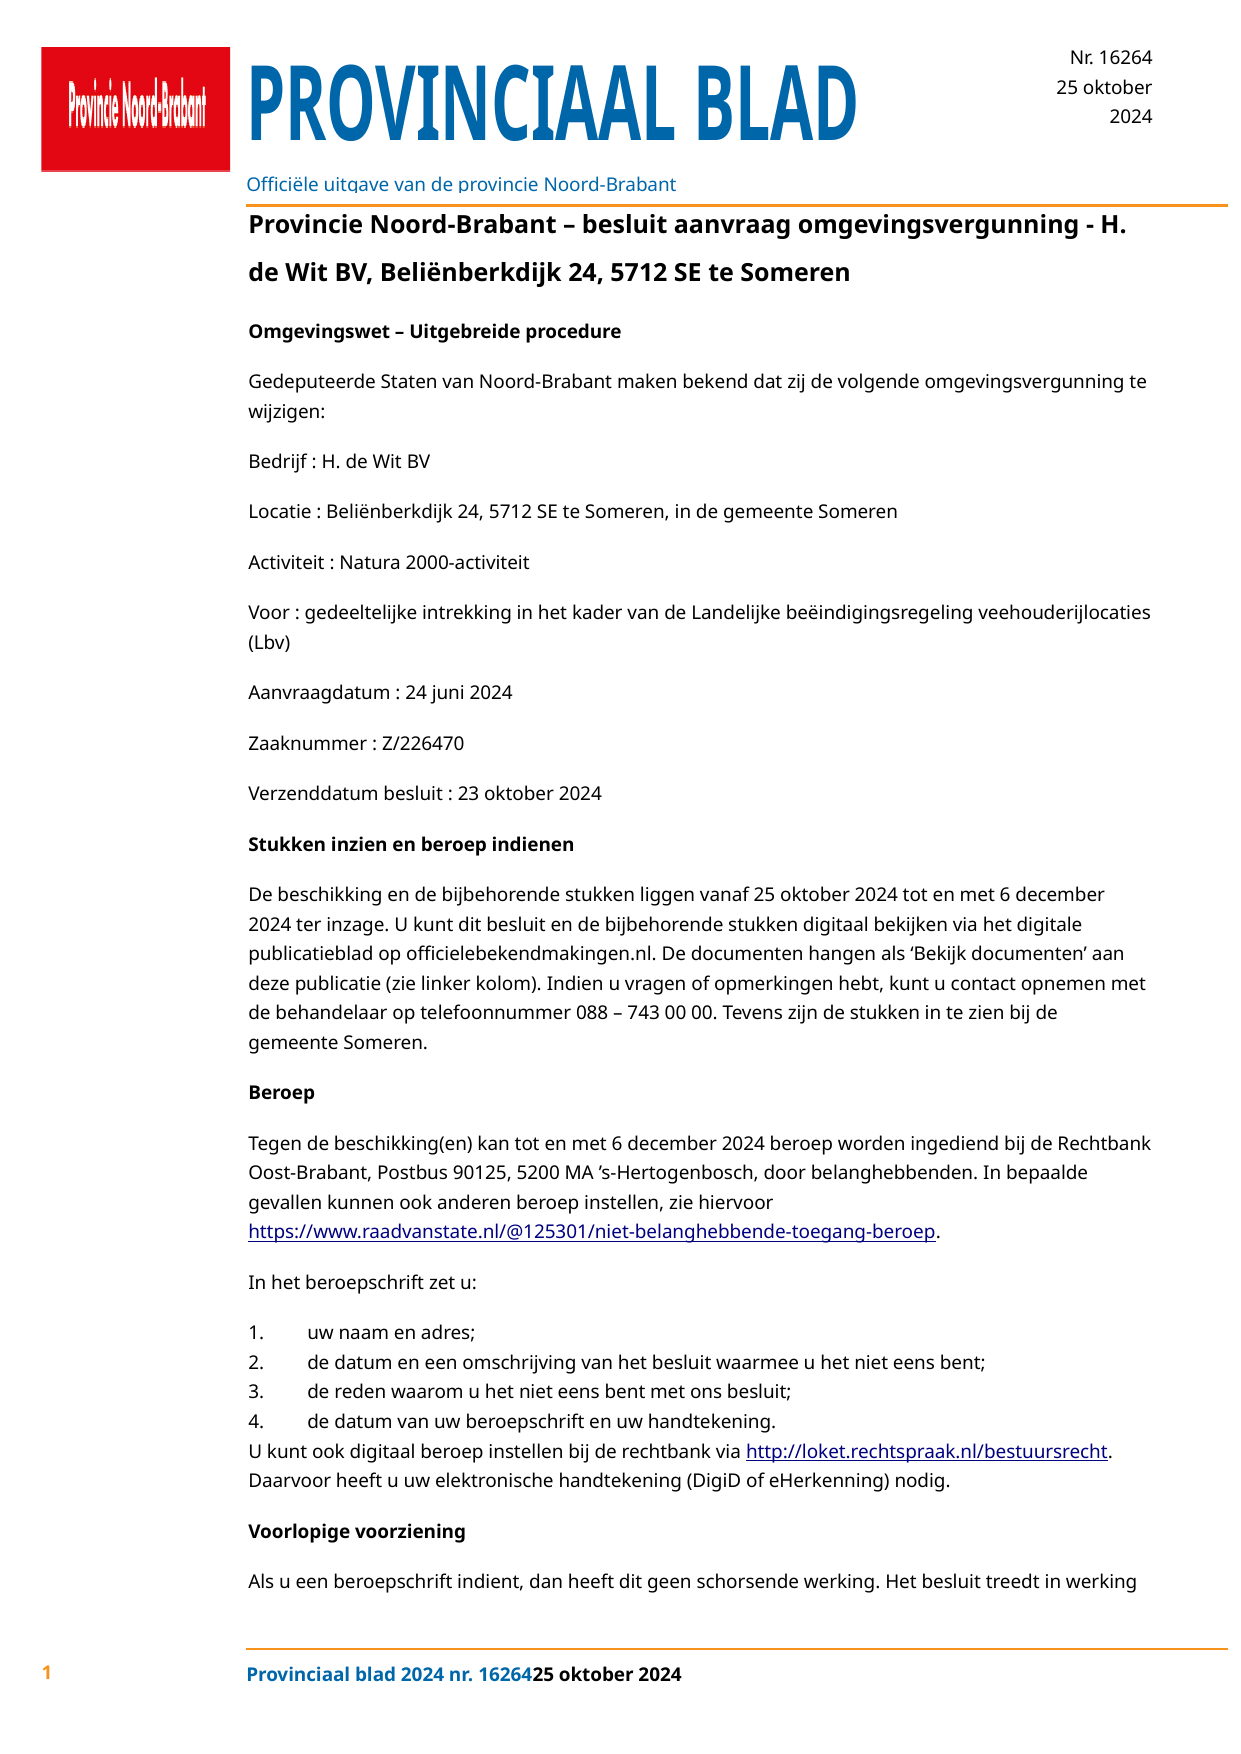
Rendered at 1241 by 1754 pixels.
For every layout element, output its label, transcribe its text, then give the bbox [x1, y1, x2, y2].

text Tegen de beschikking(en) kan tot en met 6 december 2024 beroep worden ingediend bij de Rechtbank Oost-Brabant, Postbus 90125, 5200 MA ’s-Hertogenbosch, door belanghebbenden. In bepaalde gevallen kunnen ook anderen beroep instellen, zie hiervoor https://www.raadvanstate.nl/@125301/niet-belanghebbende-toegang-beroep. [248, 1130, 1152, 1244]
text In het beroepschrift zet u: [248, 1269, 1152, 1295]
list uw naam en adres; [248, 1319, 1152, 1345]
text Beroep [248, 1079, 1152, 1105]
text Provincie Noord-Brabant – besluit aanvraag omgevingsvergunning - H. de Wit BV, Beliënberkdijk 24, 5712 SE te Someren [248, 207, 1152, 288]
text Gedeputeerde Staten van Noord-Brabant maken bekend dat zij de volgende omgevingsvergunning te wijzigen: [248, 368, 1152, 424]
text Verzenddatum besluit : 23 oktober 2024 [248, 780, 1152, 806]
picture [41, 47, 231, 172]
text Aanvraagdatum : 24 juni 2024 [248, 679, 1152, 705]
text Bedrijf : H. de Wit BV [248, 448, 1152, 474]
list de reden waarom u het niet eens bent met ons besluit; [248, 1379, 1152, 1404]
text Als u een beroepschrift indient, dan heeft dit geen schorsende werking. Het besluit treedt in werking [248, 1568, 1152, 1594]
text Stukken inzien en beroep indienen [248, 831, 1152, 857]
text Zaaknummer : Z/226470 [248, 730, 1152, 756]
text Activiteit : Natura 2000-activiteit [248, 549, 1152, 575]
text Voor : gedeeltelijke intrekking in het kader van de Landelijke beëindigingsregeling veehouderijlocaties (Lbv) [248, 599, 1152, 655]
text Voorlopige voorziening [248, 1518, 1152, 1544]
text De beschikking en de bijbehorende stukken liggen vanaf 25 oktober 2024 tot en met 6 december 2024 ter inzage. U kunt dit besluit en de bijbehorende stukken digitaal bekijken via het digitale publicatieblad op officielebekendmakingen.nl. De documenten hangen als ‘Bekijk documenten’ aan deze publicatie (zie linker kolom). Indien u vragen of opmerkingen hebt, kunt u contact opnemen met de behandelaar op telefoonnummer 088 – 743 00 00. Tevens zijn de stukken in te zien bij de gemeente Someren. [248, 881, 1152, 1055]
text U kunt ook digitaal beroep instellen bij de rechtbank via http://loket.rechtspraak.nl/bestuursrecht. Daarvoor heeft u uw elektronische handtekening (DigiD of eHerkenning) nodig. [248, 1438, 1152, 1493]
list de datum van uw beroepschrift en uw handtekening. [248, 1408, 1152, 1434]
text Locatie : Beliënberkdijk 24, 5712 SE te Someren, in de gemeente Someren [248, 499, 1152, 524]
list de datum en een omschrijving van het besluit waarmee u het niet eens bent; [248, 1349, 1152, 1375]
text Omgevingswet – Uitgebreide procedure [248, 318, 1152, 344]
